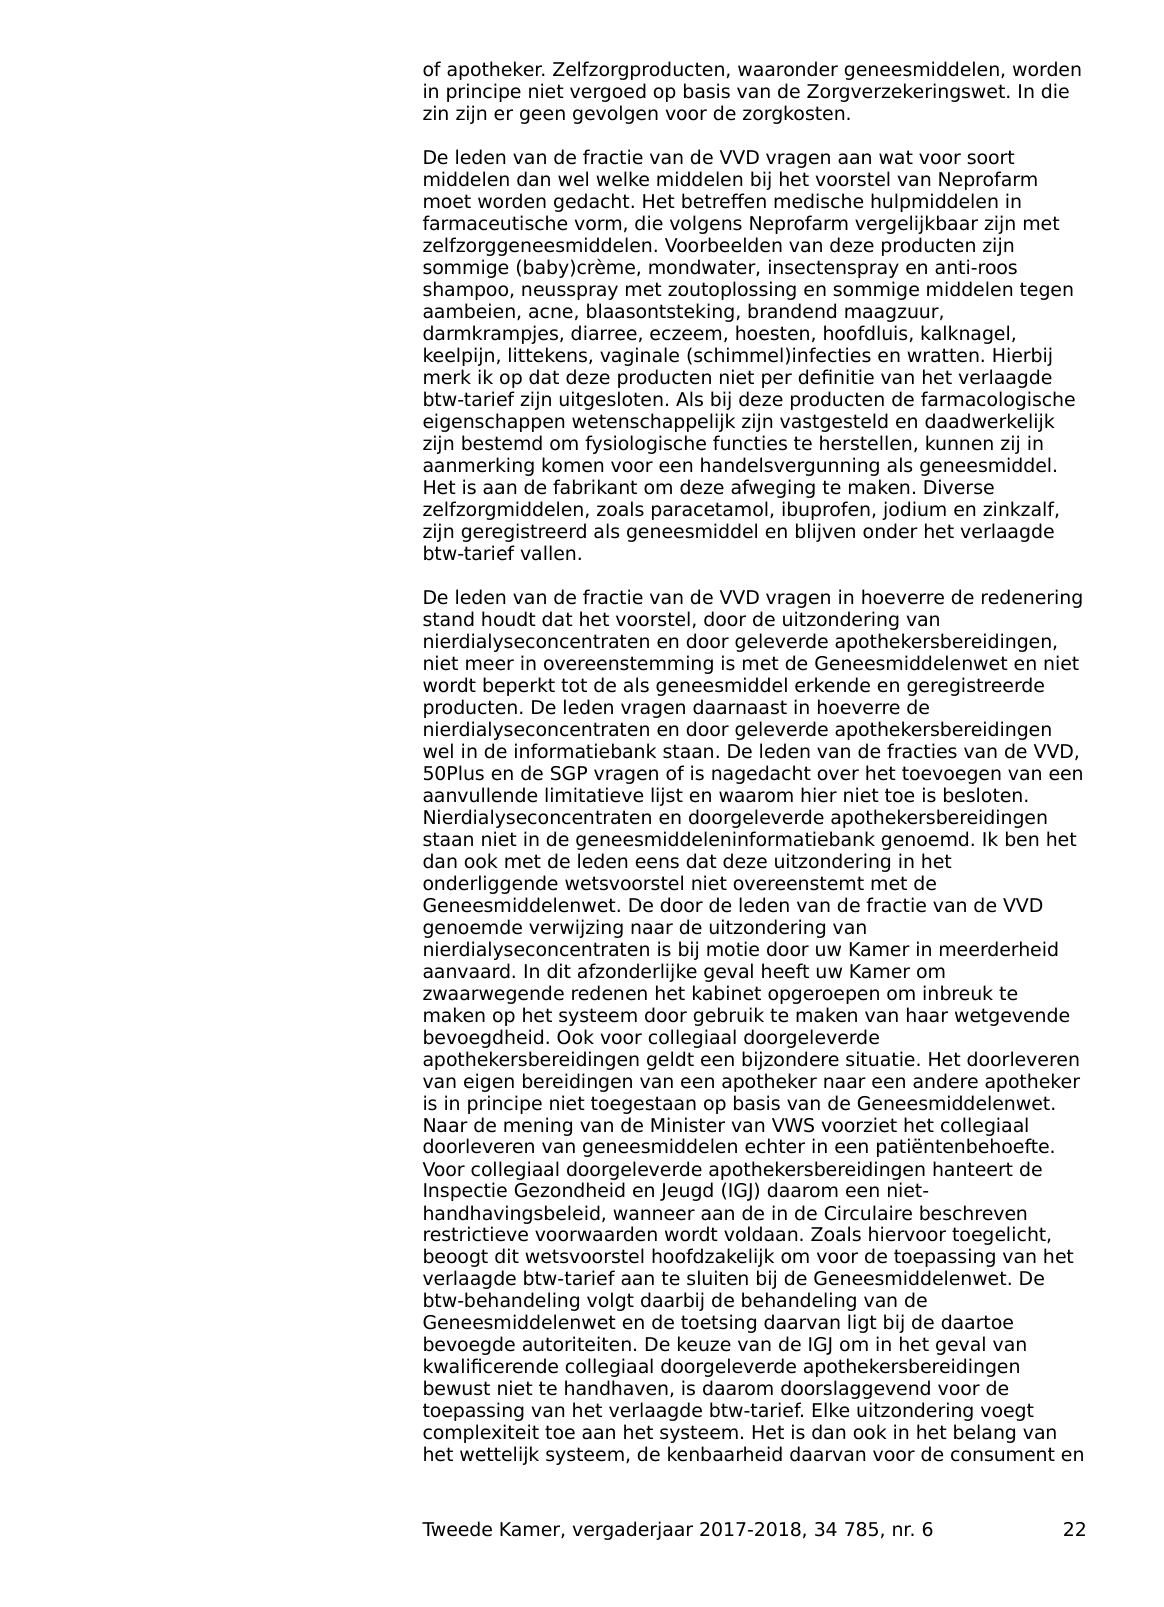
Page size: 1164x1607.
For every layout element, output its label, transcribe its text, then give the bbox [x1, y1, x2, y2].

text De leden van de fractie van de VVD vragen aan wat voor soort middelen dan wel welke middelen bij het voorstel van Neprofarm moet worden gedacht. Het betreffen medische hulpmiddelen in farmaceutische vorm, die volgens Neprofarm vergelijkbaar zijn met zelfzorggeneesmiddelen. Voorbeelden van deze producten zijn sommige (baby)crème, mondwater, insectenspray en anti-roos shampoo, neusspray met zoutoplossing en sommige middelen tegen aambeien, acne, blaasontsteking, brandend maagzuur, darmkrampjes, diarree, eczeem, hoesten, hoofdluis, kalknagel, keelpijn, littekens, vaginale (schimmel)infecties en wratten. Hierbij merk ik op dat deze producten niet per definitie van het verlaagde btw-tarief zijn uitgesloten. Als bij deze producten de farmacologische eigenschappen wetenschappelijk zijn vastgesteld en daadwerkelijk zijn bestemd om fysiologische functies te herstellen, kunnen zij in aanmerking komen voor een handelsvergunning als geneesmiddel. Het is aan de fabrikant om deze afweging te maken. Diverse zelfzorgmiddelen, zoals paracetamol, ibuprofen, jodium en zinkzalf, zijn geregistreerd als geneesmiddel en blijven onder het verlaagde btw-tarief vallen. [422, 147, 1087, 565]
text De leden van de fractie van de VVD vragen in hoeverre de redenering stand houdt dat het voorstel, door de uitzondering van nierdialyseconcentraten en door geleverde apothekersbereidingen, niet meer in overeenstemming is met de Geneesmiddelenwet en niet wordt beperkt tot de als geneesmiddel erkende en geregistreerde producten. De leden vragen daarnaast in hoeverre de nierdialyseconcentraten en door geleverde apothekersbereidingen wel in de informatiebank staan. De leden van de fracties van de VVD, 50Plus en de SGP vragen of is nagedacht over het toevoegen van een aanvullende limitatieve lijst en waarom hier niet toe is besloten. Nierdialyseconcentraten en doorgeleverde apothekersbereidingen staan niet in de geneesmiddeleninformatiebank genoemd. Ik ben het dan ook met de leden eens dat deze uitzondering in het onderliggende wetsvoorstel niet overeenstemt met de Geneesmiddelenwet. De door de leden van de fractie van de VVD genoemde verwijzing naar de uitzondering van nierdialyseconcentraten is bij motie door uw Kamer in meerderheid aanvaard. In dit afzonderlijke geval heeft uw Kamer om zwaarwegende redenen het kabinet opgeroepen om inbreuk te maken op het systeem door gebruik te maken van haar wetgevende bevoegdheid. Ook voor collegiaal doorgeleverde apothekersbereidingen geldt een bijzondere situatie. Het doorleveren van eigen bereidingen van een apotheker naar een andere apotheker is in principe niet toegestaan op basis van de Geneesmiddelenwet. Naar de mening van de Minister van VWS voorziet het collegiaal doorleveren van geneesmiddelen echter in een patiëntenbehoefte. Voor collegiaal doorgeleverde apothekersbereidingen hanteert de Inspectie Gezondheid en Jeugd (IGJ) daarom een niet-handhavingsbeleid, wanneer aan de in de Circulaire beschreven restrictieve voorwaarden wordt voldaan. Zoals hiervoor toegelicht, beoogt dit wetsvoorstel hoofdzakelijk om voor de toepassing van het verlaagde btw-tarief aan te sluiten bij de Geneesmiddelenwet. De btw-behandeling volgt daarbij de behandeling van de Geneesmiddelenwet en de toetsing daarvan ligt bij de daartoe bevoegde autoriteiten. De keuze van de IGJ om in het geval van kwalificerende collegiaal doorgeleverde apothekersbereidingen bewust niet te handhaven, is daarom doorslaggevend voor de toepassing van het verlaagde btw-tarief. Elke uitzondering voegt complexiteit toe aan het systeem. Het is dan ook in het belang van het wettelijk systeem, de kenbaarheid daarvan voor de consument en [422, 587, 1087, 1466]
text of apotheker. Zelfzorgproducten, waaronder geneesmiddelen, worden in principe niet vergoed op basis van de Zorgverzekeringswet. In die zin zijn er geen gevolgen voor de zorgkosten. [422, 59, 1087, 125]
